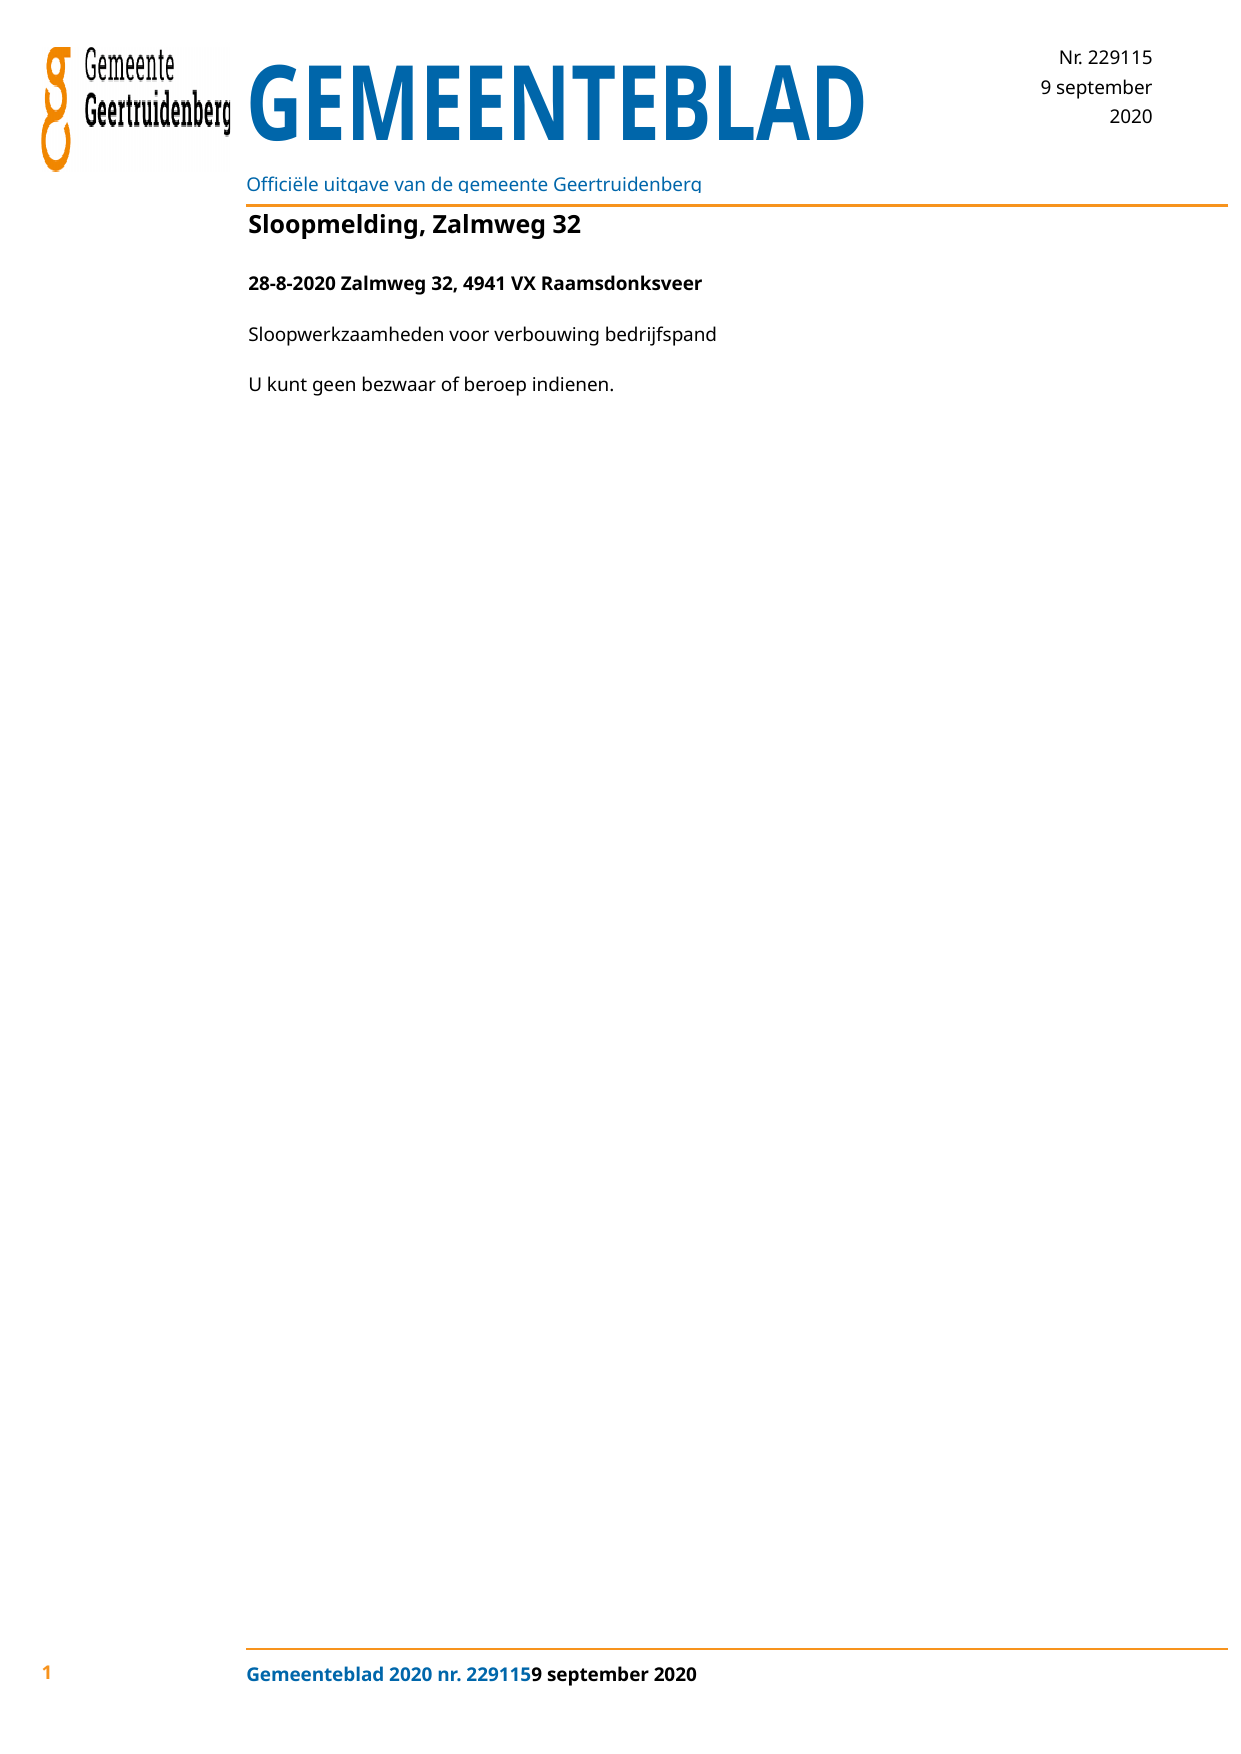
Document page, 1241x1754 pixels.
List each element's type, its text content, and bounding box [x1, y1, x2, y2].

text 28-8-2020 Zalmweg 32, 4941 VX Raamsdonksveer [248, 270, 1152, 296]
text Sloopwerkzaamheden voor verbouwing bedrijfspand [248, 321, 1152, 346]
text U kunt geen bezwaar of beroep indienen. [248, 371, 1152, 397]
picture [41, 47, 231, 172]
text Sloopmelding, Zalmweg 32 [248, 207, 1152, 241]
